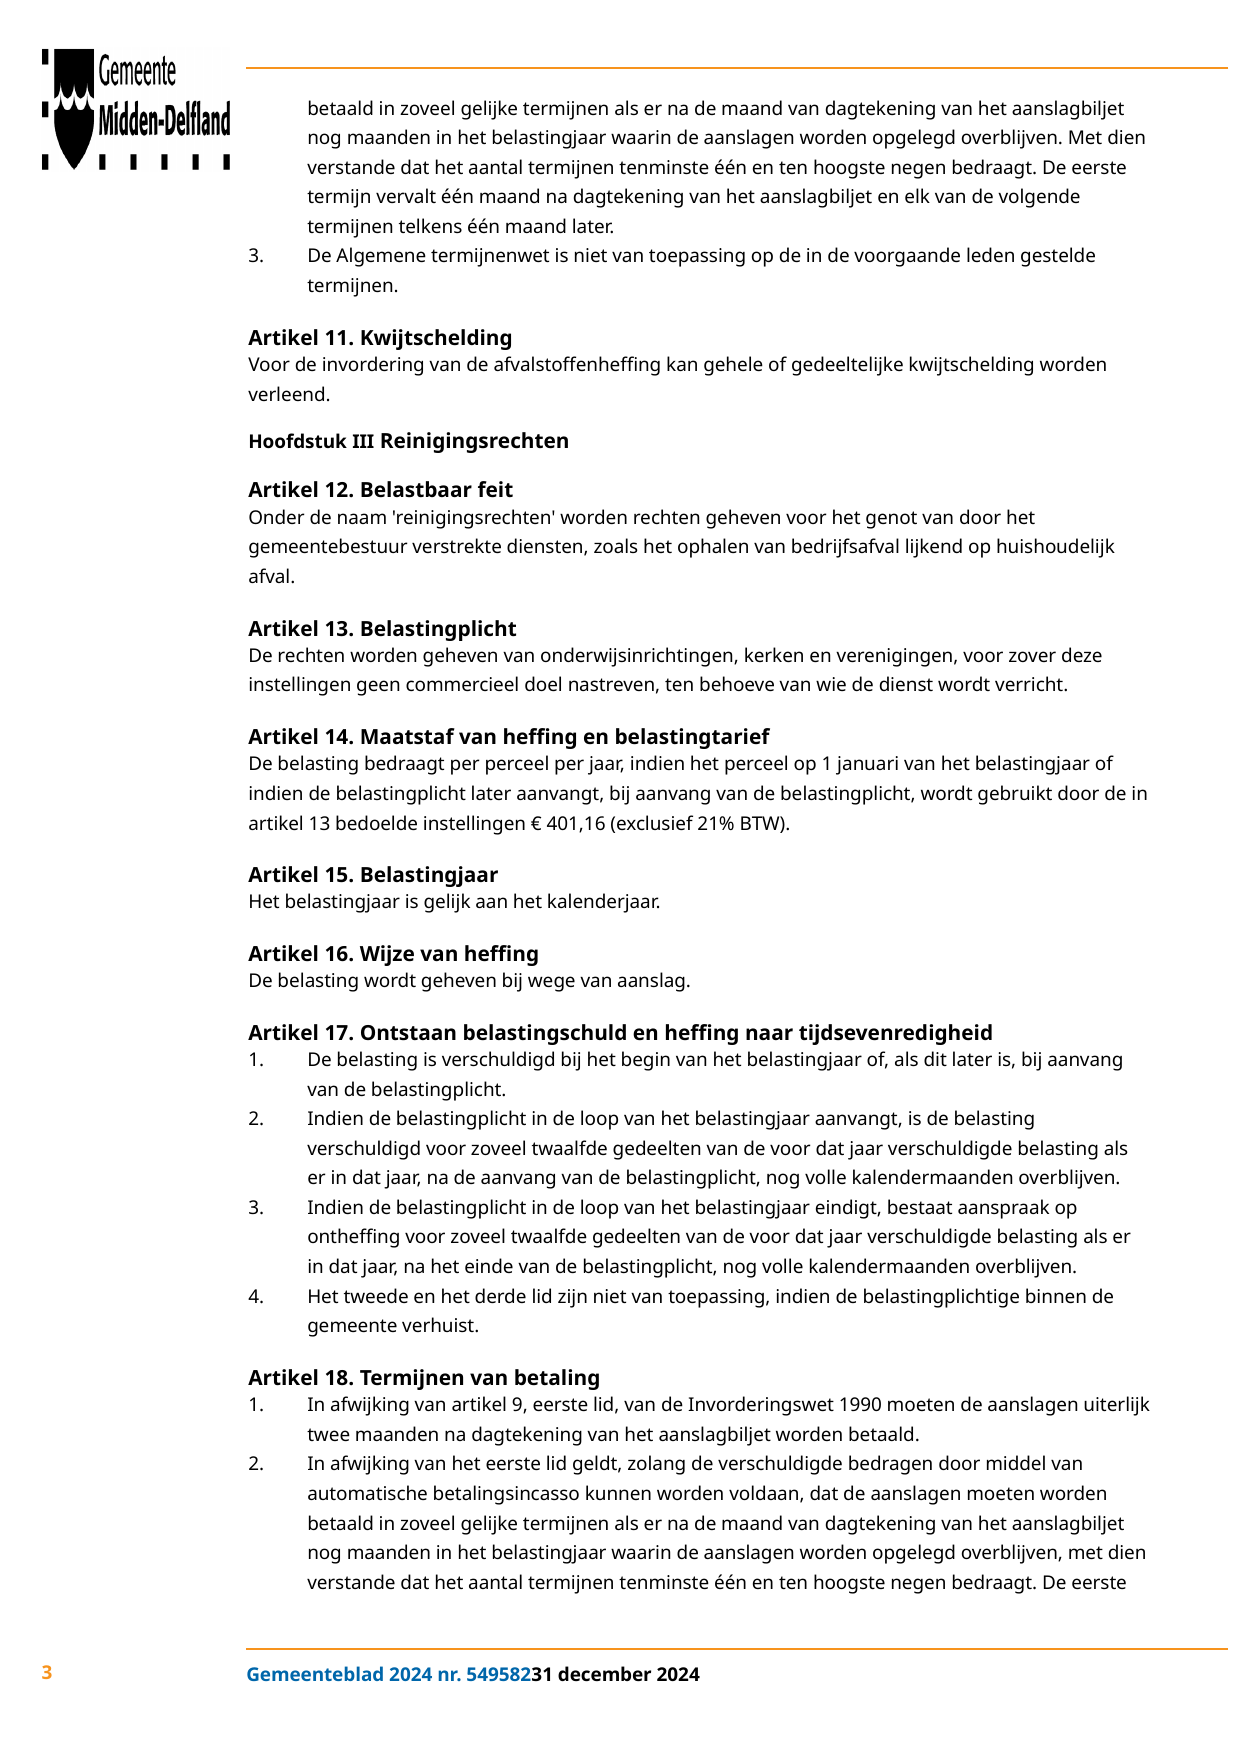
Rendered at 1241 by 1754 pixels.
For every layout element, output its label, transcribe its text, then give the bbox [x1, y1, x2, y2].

text Artikel 17. Ontstaan belastingschuld en heffing naar tijdsevenredigheid [248, 1018, 1152, 1046]
list Indien de belastingplicht in de loop van het belastingjaar aanvangt, is de belasting verschuldigd voor zoveel twaalfde gedeelten van de voor dat jaar verschuldigde belasting als er in dat jaar, na de aanvang van de belastingplicht, nog volle kalendermaanden overblijven. [248, 1105, 1152, 1190]
text Artikel 16. Wijze van heffing [248, 939, 1152, 967]
list De Algemene termijnenwet is niet van toepassing op de in de voorgaande leden gestelde termijnen. [248, 243, 1152, 298]
list betaald in zoveel gelijke termijnen als er na de maand van dagtekening van het aanslagbiljet nog maanden in het belastingjaar waarin de aanslagen worden opgelegd overblijven. Met dien verstande dat het aantal termijnen tenminste één en ten hoogste negen bedraagt. De eerste termijn vervalt één maand na dagtekening van het aanslagbiljet en elk van de volgende termijnen telkens één maand later. [248, 95, 1152, 239]
list Het tweede en het derde lid zijn niet van toepassing, indien de belastingplichtige binnen de gemeente verhuist. [248, 1283, 1152, 1338]
text Onder de naam 'reinigingsrechten' worden rechten geheven voor het genot van door het gemeentebestuur verstrekte diensten, zoals het ophalen van bedrijfsafval lijkend op huishoudelijk afval. [248, 504, 1152, 589]
list In afwijking van het eerste lid geldt, zolang de verschuldigde bedragen door middel van automatische betalingsincasso kunnen worden voldaan, dat de aanslagen moeten worden betaald in zoveel gelijke termijnen als er na de maand van dagtekening van het aanslagbiljet nog maanden in het belastingjaar waarin de aanslagen worden opgelegd overblijven, met dien verstande dat het aantal termijnen tenminste één en ten hoogste negen bedraagt. De eerste [248, 1451, 1152, 1594]
text De belasting wordt geheven bij wege van aanslag. [248, 967, 1152, 993]
list In afwijking van artikel 9, eerste lid, van de Invorderingswet 1990 moeten de aanslagen uiterlijk twee maanden na dagtekening van het aanslagbiljet worden betaald. [248, 1391, 1152, 1447]
text Artikel 14. Maatstaf van heffing en belastingtarief [248, 722, 1152, 751]
text Hoofdstuk III Reinigingsrechten [248, 426, 1152, 455]
list De belasting is verschuldigd bij het begin van het belastingjaar of, als dit later is, bij aanvang van de belastingplicht. [248, 1046, 1152, 1102]
text Voor de invordering van de afvalstoffenheffing kan gehele of gedeeltelijke kwijtschelding worden verleend. [248, 351, 1152, 406]
picture [41, 47, 231, 172]
list Indien de belastingplicht in de loop van het belastingjaar eindigt, bestaat aanspraak op ontheffing voor zoveel twaalfde gedeelten van de voor dat jaar verschuldigde belasting als er in dat jaar, na het einde van de belastingplicht, nog volle kalendermaanden overblijven. [248, 1194, 1152, 1279]
text Artikel 12. Belastbaar feit [248, 476, 1152, 504]
text Artikel 15. Belastingjaar [248, 860, 1152, 888]
text De belasting bedraagt per perceel per jaar, indien het perceel op 1 januari van het belastingjaar of indien de belastingplicht later aanvangt, bij aanvang van de belastingplicht, wordt gebruikt door de in artikel 13 bedoelde instellingen € 401,16 (exclusief 21% BTW). [248, 751, 1152, 835]
text Artikel 13. Belastingplicht [248, 614, 1152, 642]
text De rechten worden geheven van onderwijsinrichtingen, kerken en verenigingen, voor zover deze instellingen geen commercieel doel nastreven, ten behoeve van wie de dienst wordt verricht. [248, 642, 1152, 697]
text Artikel 11. Kwijtschelding [248, 323, 1152, 351]
text Het belastingjaar is gelijk aan het kalenderjaar. [248, 888, 1152, 914]
text Artikel 18. Termijnen van betaling [248, 1363, 1152, 1391]
